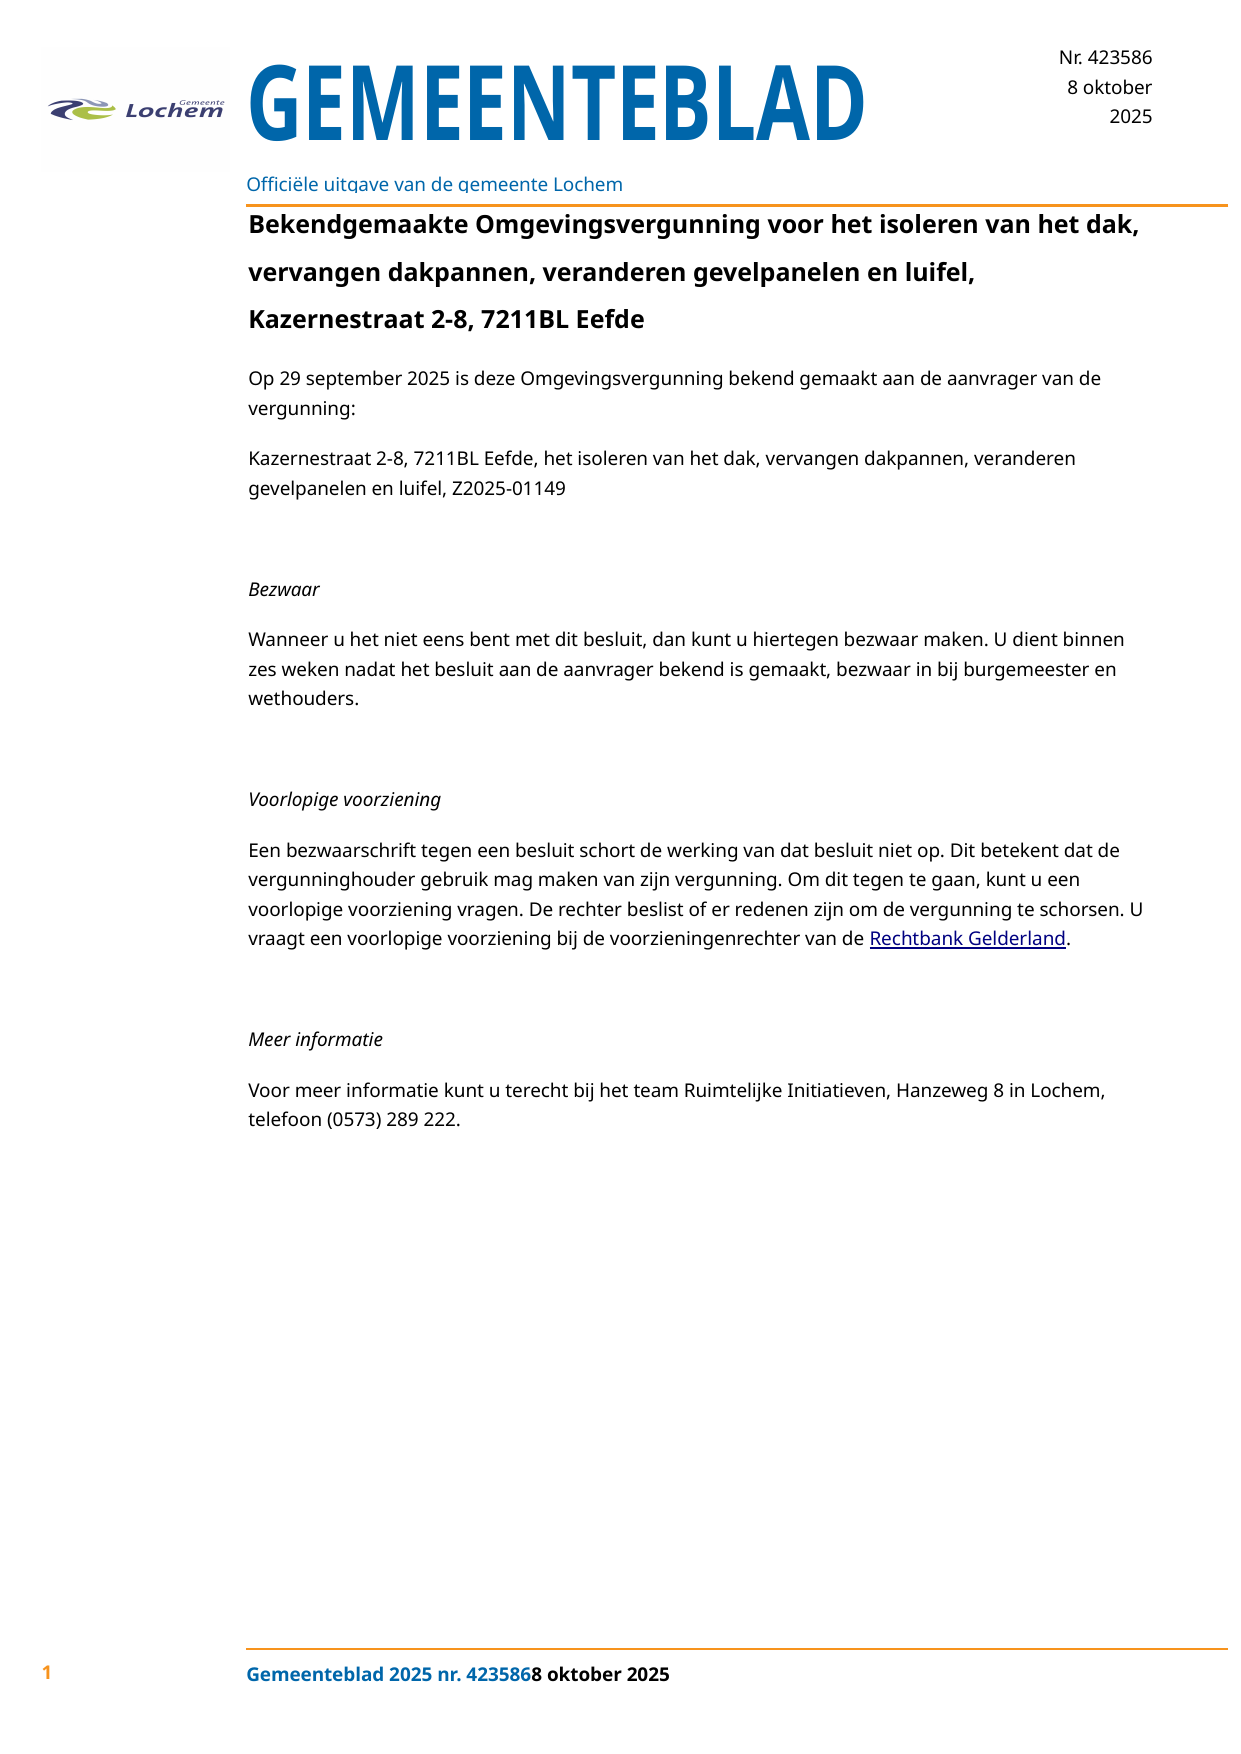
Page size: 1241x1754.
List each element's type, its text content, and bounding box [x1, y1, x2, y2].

text Meer informatie [248, 1026, 1152, 1052]
text Kazernestraat 2-8, 7211BL Eefde, het isoleren van het dak, vervangen dakpannen, veranderen gevelpanelen en luifel, Z2025-01149 [248, 446, 1152, 501]
text Bezwaar [248, 576, 1152, 602]
text Wanneer u het niet eens bent met dit besluit, dan kunt u hiertegen bezwaar maken. U dient binnen zes weken nadat het besluit aan de aanvrager bekend is gemaakt, bezwaar in bij burgemeester en wethouders. [248, 626, 1152, 711]
text Voorlopige voorziening [248, 786, 1152, 812]
text Bekendgemaakte Omgevingsvergunning voor het isoleren van het dak, vervangen dakpannen, veranderen gevelpanelen en luifel, Kazernestraat 2-8, 7211BL Eefde [248, 207, 1152, 336]
picture [41, 47, 231, 172]
text Een bezwaarschrift tegen een besluit schort de werking van dat besluit niet op. Dit betekent dat de vergunninghouder gebruik mag maken van zijn vergunning. Om dit tegen te gaan, kunt u een voorlopige voorziening vragen. De rechter beslist of er redenen zijn om de vergunning te schorsen. U vraagt een voorlopige voorziening bij de voorzieningenrechter van de Rechtbank Gelderland. [248, 837, 1152, 951]
text Voor meer informatie kunt u terecht bij het team Ruimtelijke Initiatieven, Hanzeweg 8 in Lochem, telefoon (0573) 289 222. [248, 1077, 1152, 1132]
text Op 29 september 2025 is deze Omgevingsvergunning bekend gemaakt aan de aanvrager van de vergunning: [248, 366, 1152, 421]
